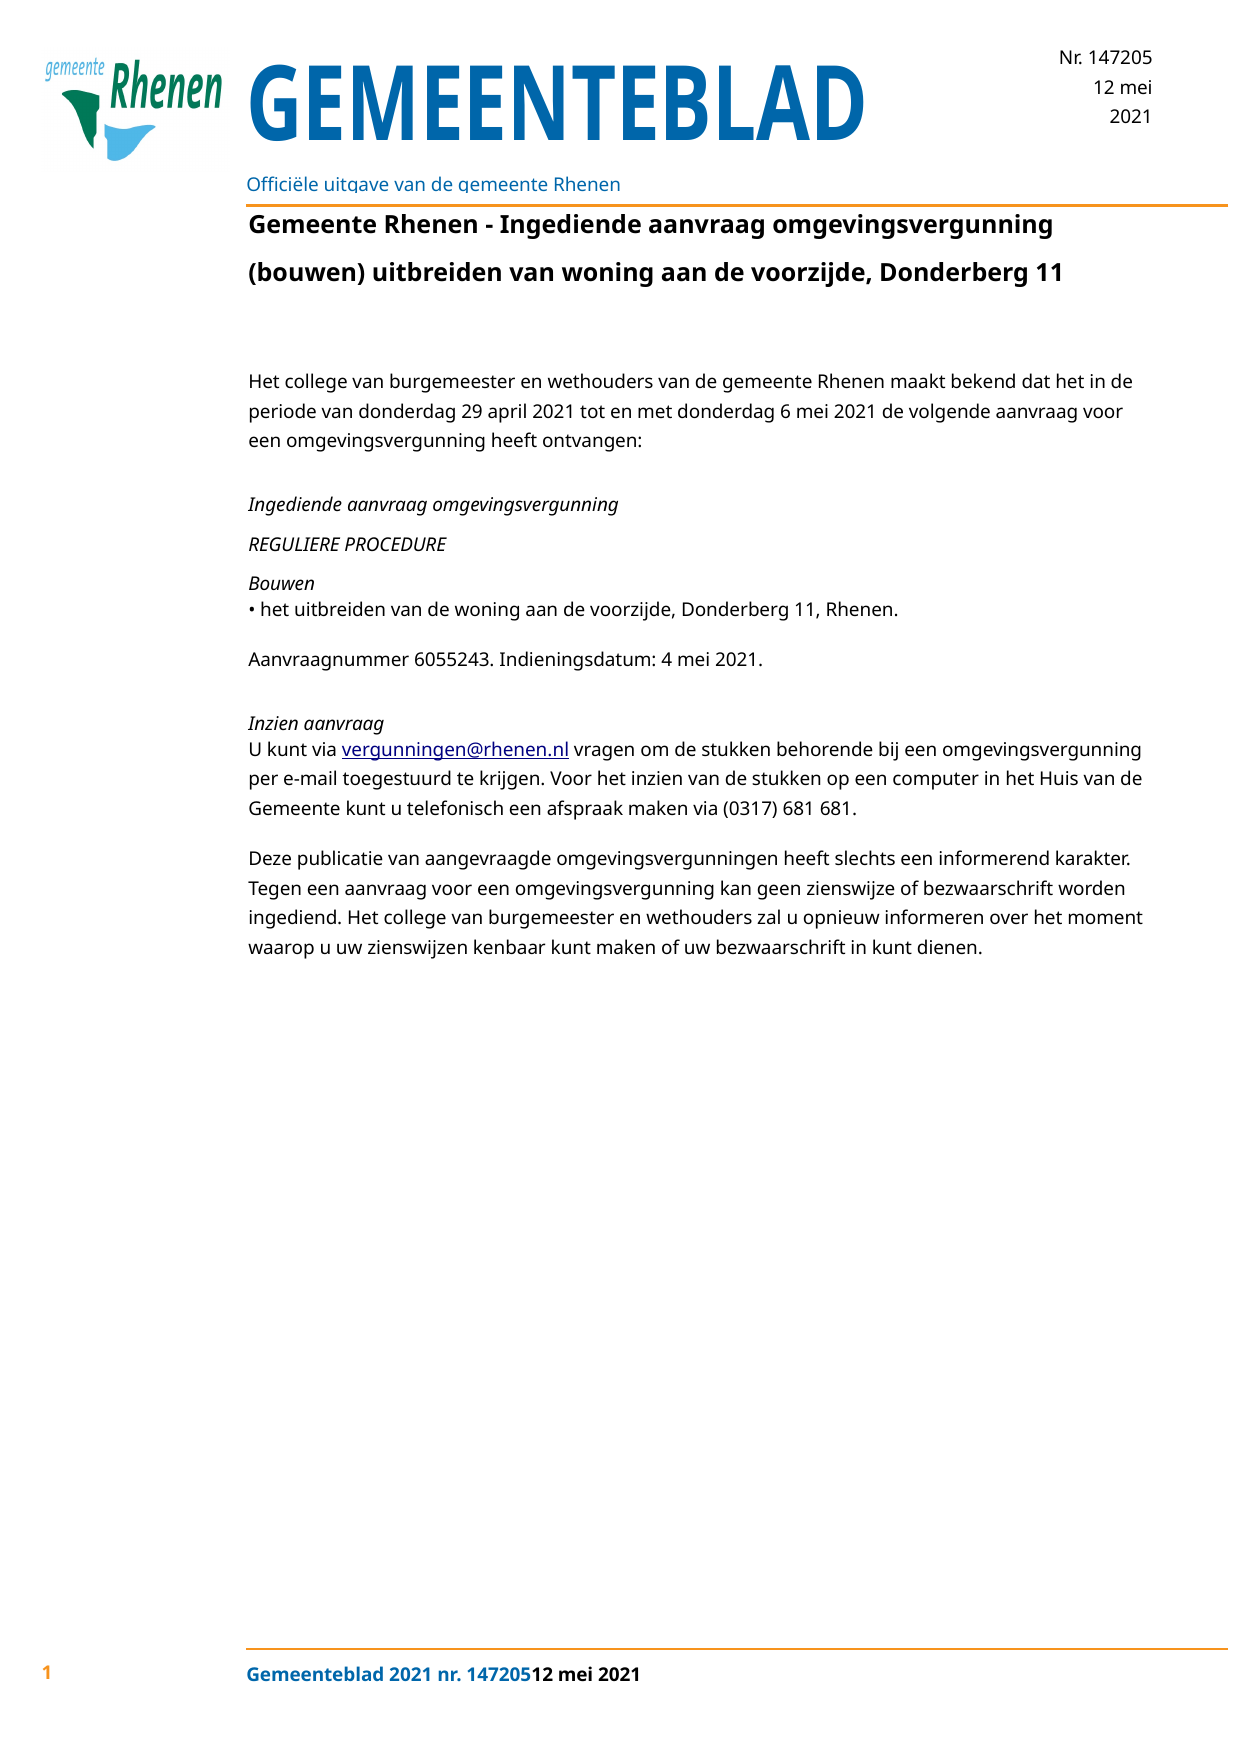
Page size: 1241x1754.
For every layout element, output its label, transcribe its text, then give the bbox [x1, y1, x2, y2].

text Ingediende aanvraag omgevingsvergunning [248, 491, 1152, 517]
text Gemeente Rhenen - Ingediende aanvraag omgevingsvergunning (bouwen) uitbreiden van woning aan de voorzijde, Donderberg 11 [248, 207, 1152, 288]
picture [41, 47, 231, 172]
text Aanvraagnummer 6055243. Indieningsdatum: 4 mei 2021. [248, 646, 1152, 672]
text REGULIERE PROCEDURE [248, 531, 1152, 556]
text Bouwen [248, 570, 1152, 596]
text • het uitbreiden van de woning aan de voorzijde, Donderberg 11, Rhenen. [248, 596, 1152, 621]
text Het college van burgemeester en wethouders van de gemeente Rhenen maakt bekend dat het in de periode van donderdag 29 april 2021 tot en met donderdag 6 mei 2021 de volgende aanvraag voor een omgevingsvergunning heeft ontvangen: [248, 368, 1152, 453]
text Inzien aanvraag [248, 710, 1152, 736]
text U kunt via vergunningen@rhenen.nl vragen om de stukken behorende bij een omgevingsvergunning per e-mail toegestuurd te krijgen. Voor het inzien van de stukken op een computer in het Huis van de Gemeente kunt u telefonisch een afspraak maken via (0317) 681 681. [248, 736, 1152, 821]
text Deze publicatie van aangevraagde omgevingsvergunningen heeft slechts een informerend karakter. Tegen een aanvraag voor een omgevingsvergunning kan geen zienswijze of bezwaarschrift worden ingediend. Het college van burgemeester en wethouders zal u opnieuw informeren over het moment waarop u uw zienswijzen kenbaar kunt maken of uw bezwaarschrift in kunt dienen. [248, 845, 1152, 960]
